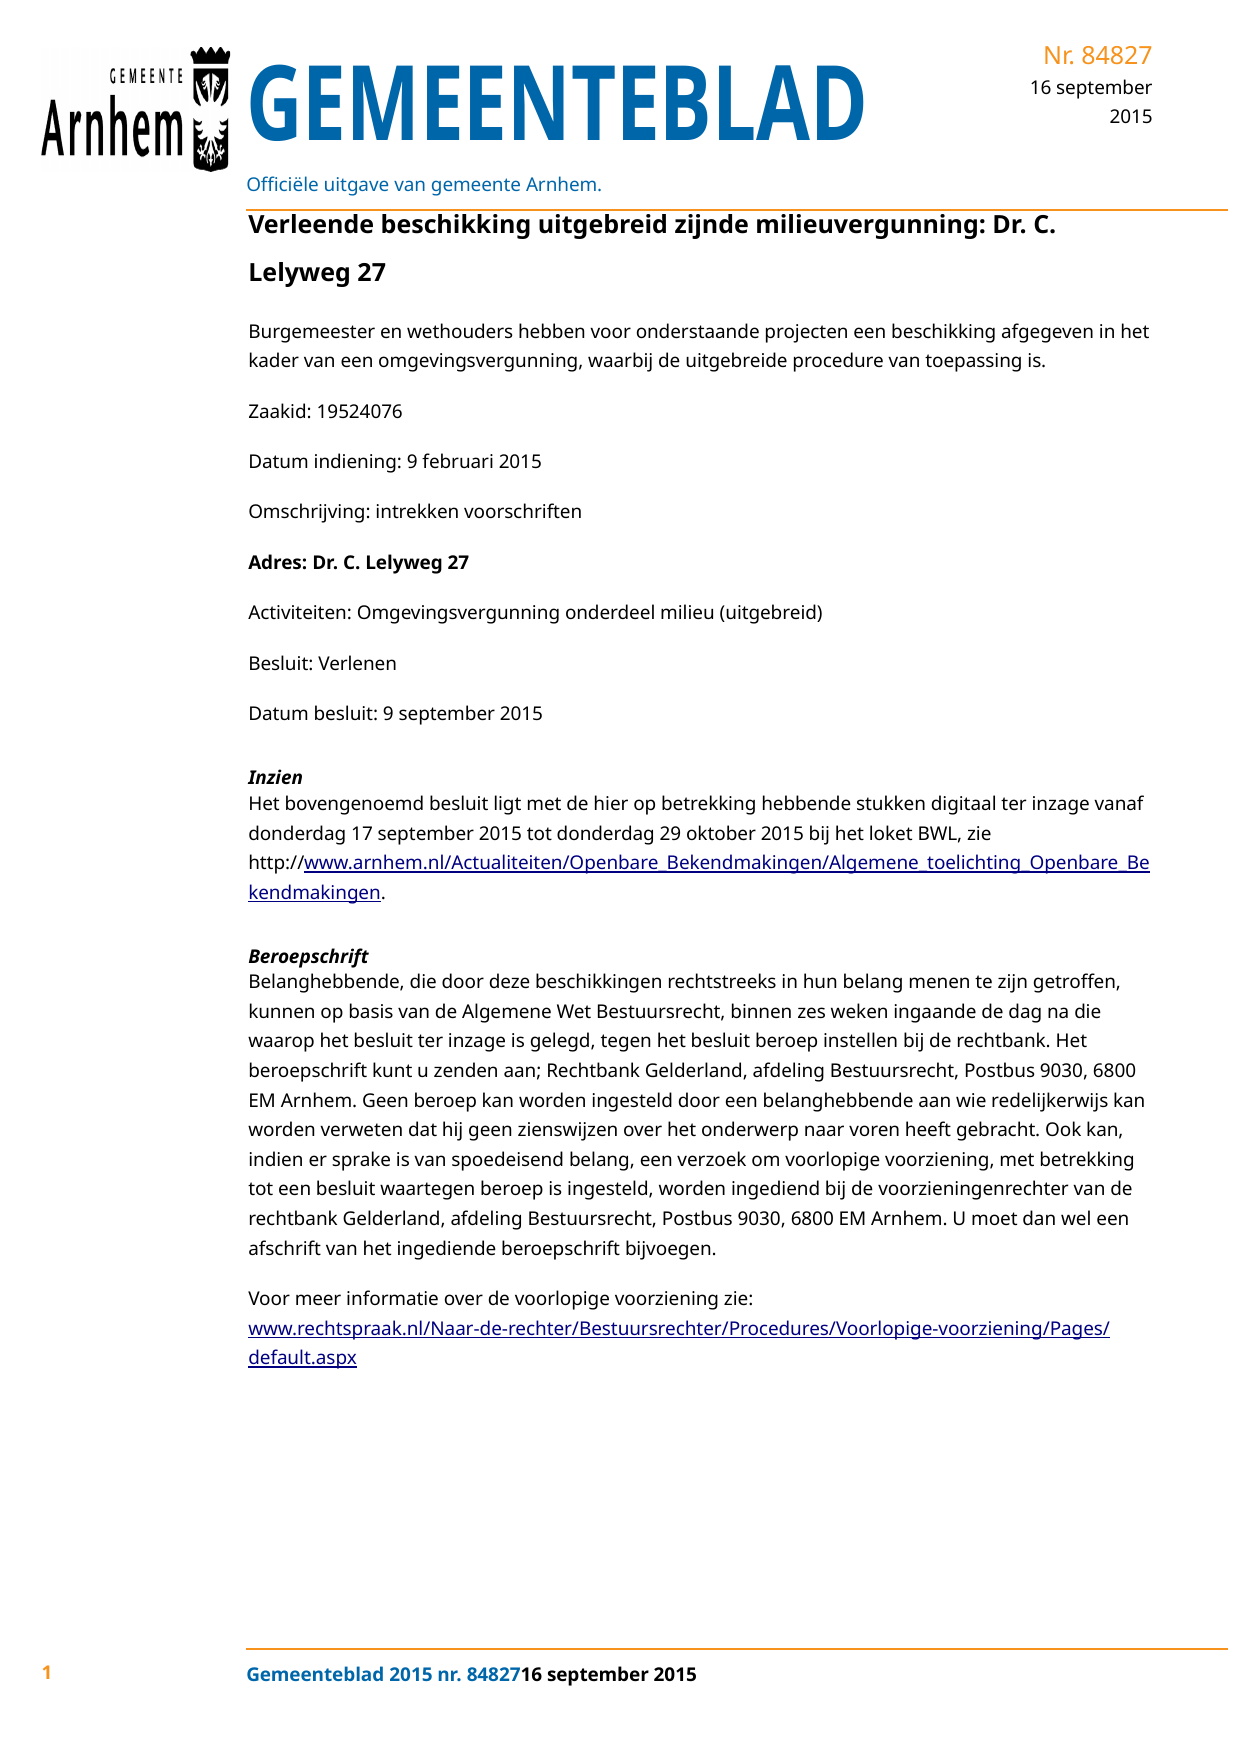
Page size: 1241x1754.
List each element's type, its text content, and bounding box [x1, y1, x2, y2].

text Burgemeester en wethouders hebben voor onderstaande projecten een beschikking afgegeven in het kader van een omgevingsvergunning, waarbij de uitgebreide procedure van toepassing is. [248, 318, 1152, 373]
text Zaakid: 19524076 [248, 398, 1152, 424]
text Het bovengenoemd besluit ligt met de hier op betrekking hebbende stukken digitaal ter inzage vanaf donderdag 17 september 2015 tot donderdag 29 oktober 2015 bij het loket BWL, zie http://www.arnhem.nl/Actualiteiten/Openbare_Bekendmakingen/Algemene_toelichting_Openbare_Bekendmakingen. [248, 790, 1152, 904]
text Adres: Dr. C. Lelyweg 27 [248, 549, 1152, 575]
text Voor meer informatie over de voorlopige voorziening zie: www.rechtspraak.nl/Naar-de-rechter/Bestuursrechter/Procedures/Voorlopige-voorziening/Pages/default.aspx [248, 1285, 1152, 1370]
text Activiteiten: Omgevingsvergunning onderdeel milieu (uitgebreid) [248, 599, 1152, 625]
text Inzien [248, 764, 1152, 790]
text Belanghebbende, die door deze beschikkingen rechtstreeks in hun belang menen te zijn getroffen, kunnen op basis van de Algemene Wet Bestuursrecht, binnen zes weken ingaande de dag na die waarop het besluit ter inzage is gelegd, tegen het besluit beroep instellen bij de rechtbank. Het beroepschrift kunt u zenden aan; Rechtbank Gelderland, afdeling Bestuursrecht, Postbus 9030, 6800 EM Arnhem. Geen beroep kan worden ingesteld door een belanghebbende aan wie redelijkerwijs kan worden verweten dat hij geen zienswijzen over het onderwerp naar voren heeft gebracht. Ook kan, indien er sprake is van spoedeisend belang, een verzoek om voorlopige voorziening, met betrekking tot een besluit waartegen beroep is ingesteld, worden ingediend bij de voorzieningenrechter van de rechtbank Gelderland, afdeling Bestuursrecht, Postbus 9030, 6800 EM Arnhem. U moet dan wel een afschrift van het ingediende beroepschrift bijvoegen. [248, 968, 1152, 1261]
text Besluit: Verlenen [248, 650, 1152, 676]
text Beroepschrift [248, 943, 1152, 968]
text Omschrijving: intrekken voorschriften [248, 499, 1152, 524]
picture [41, 47, 231, 172]
text Verleende beschikking uitgebreid zijnde milieuvergunning: Dr. C. Lelyweg 27 [248, 211, 1152, 288]
text Datum indiening: 9 februari 2015 [248, 448, 1152, 474]
text Datum besluit: 9 september 2015 [248, 700, 1152, 726]
